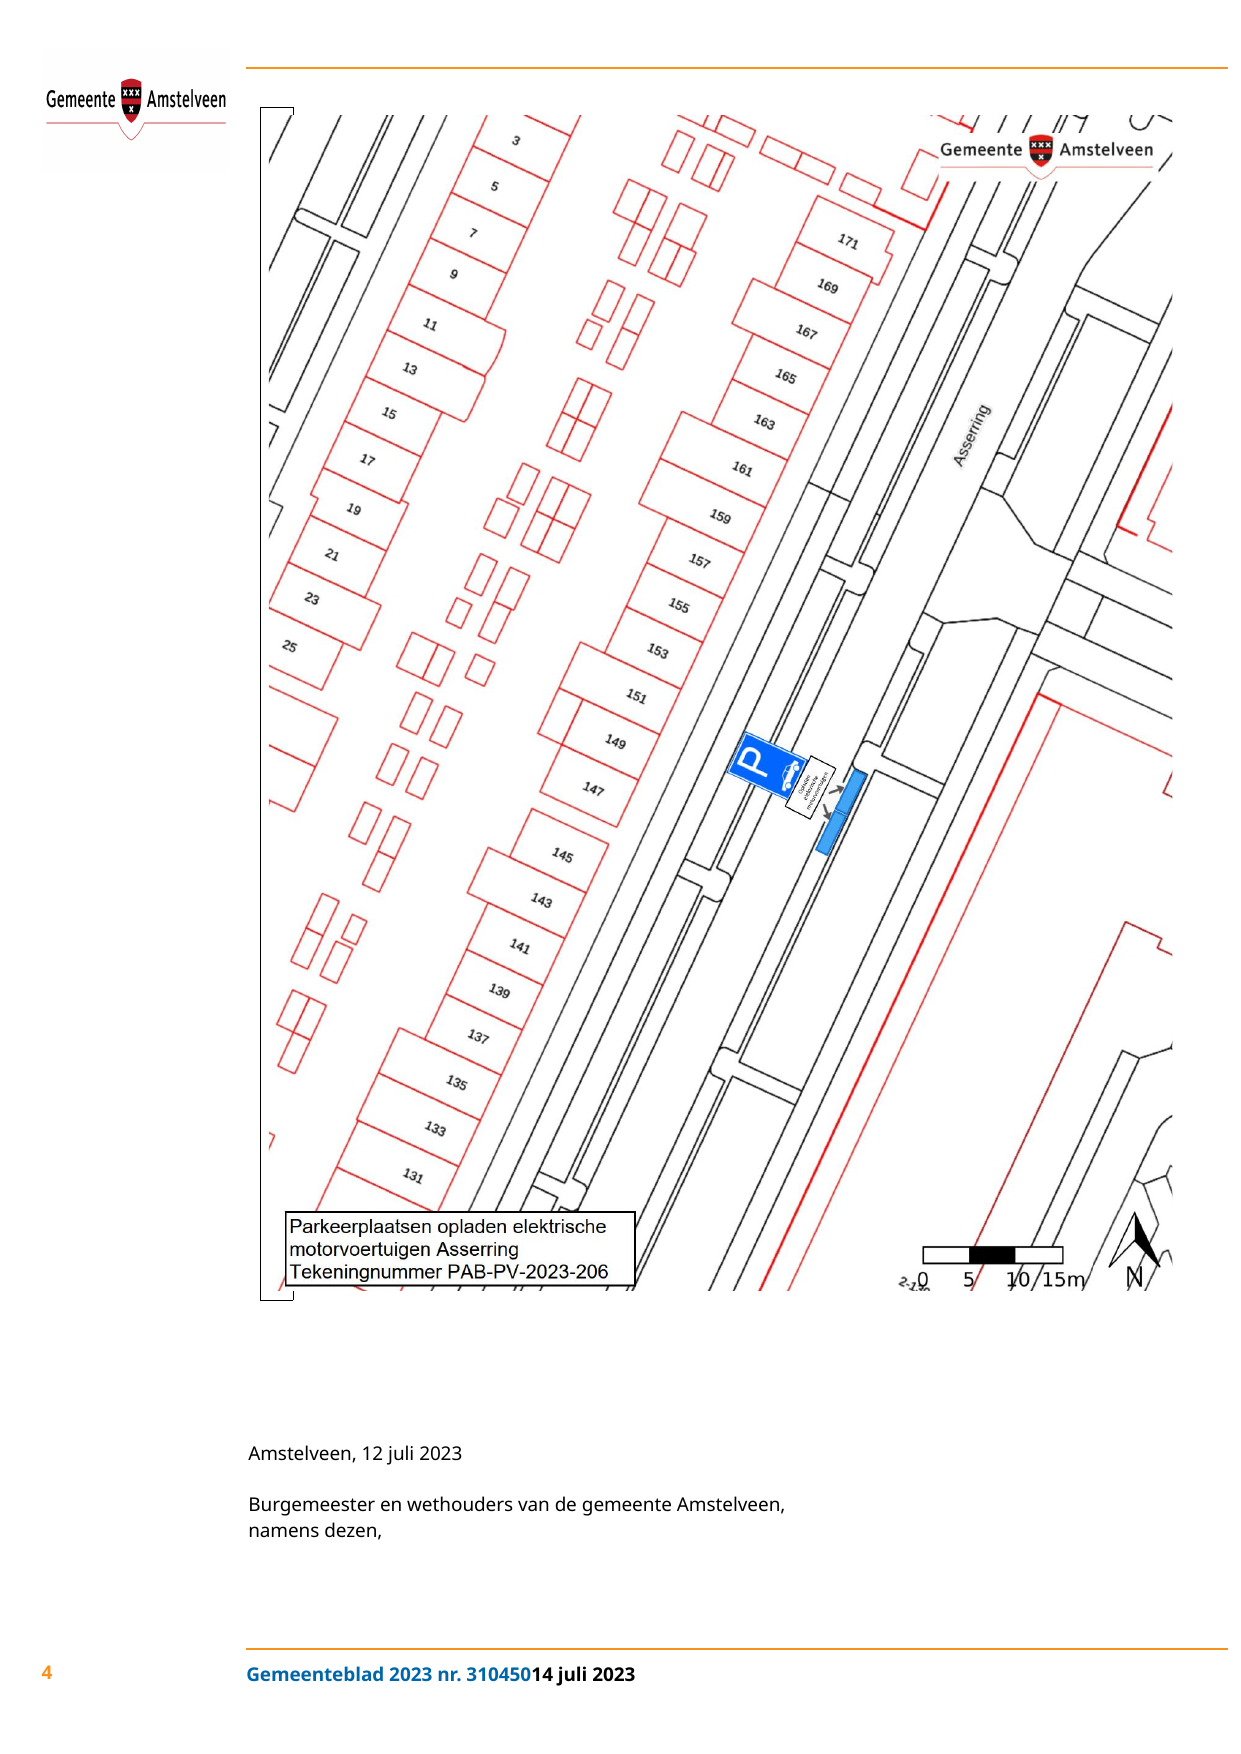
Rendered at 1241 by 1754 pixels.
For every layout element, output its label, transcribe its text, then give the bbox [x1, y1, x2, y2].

picture [41, 47, 231, 172]
picture [268, 115, 1173, 1291]
text Amstelveen, 12 juli 2023 [248, 1440, 1152, 1466]
text namens dezen, [248, 1517, 1152, 1543]
text Burgemeester en wethouders van de gemeente Amstelveen, [248, 1492, 1152, 1517]
